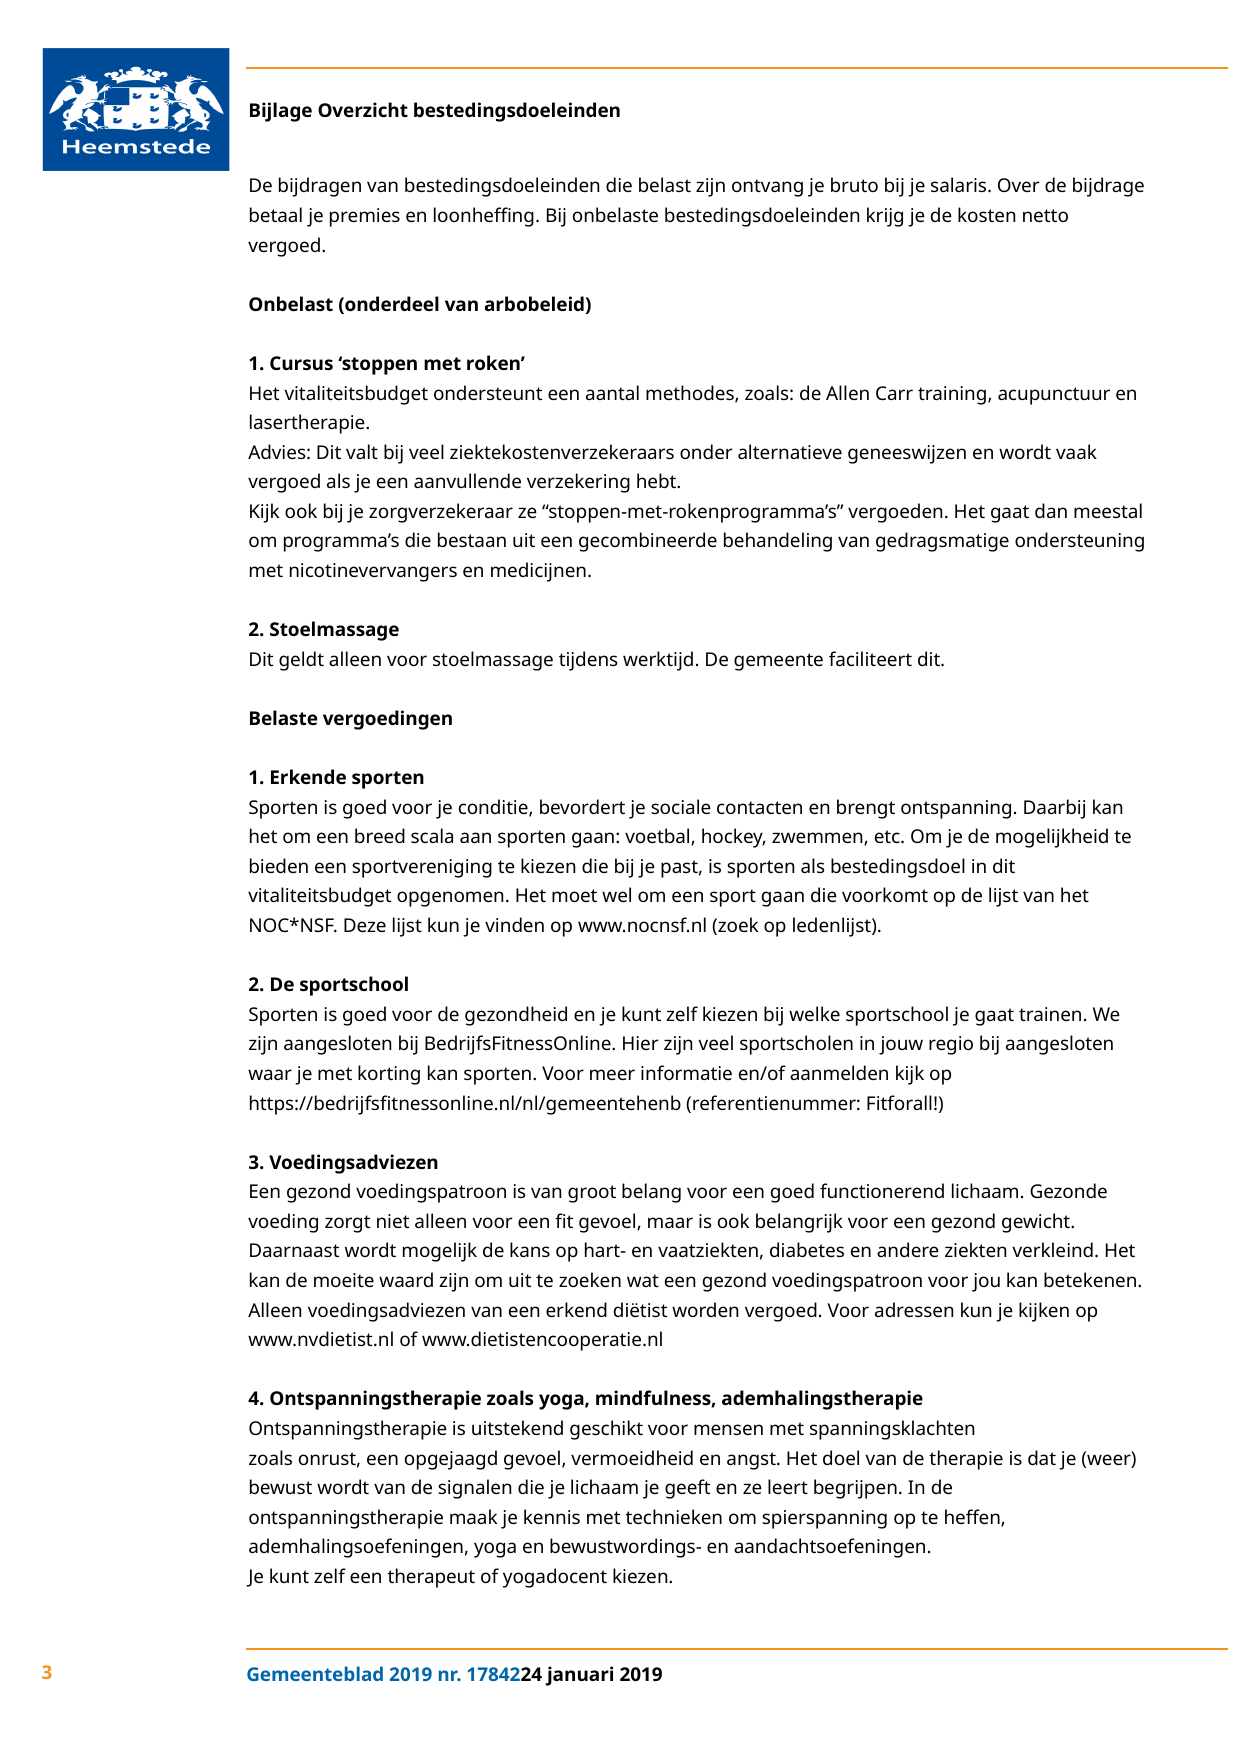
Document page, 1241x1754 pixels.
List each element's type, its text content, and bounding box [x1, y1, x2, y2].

text Dit geldt alleen voor stoelmassage tijdens werktijd. De gemeente faciliteert dit. [248, 646, 1152, 672]
text Een gezond voedingspatroon is van groot belang voor een goed functionerend lichaam. Gezonde voeding zorgt niet alleen voor een fit gevoel, maar is ook belangrijk voor een gezond gewicht. Daarnaast wordt mogelijk de kans op hart- en vaatziekten, diabetes en andere ziekten verkleind. Het kan de moeite waard zijn om uit te zoeken wat een gezond voedingspatroon voor jou kan betekenen. Alleen voedingsadviezen van een erkend diëtist worden vergoed. Voor adressen kun je kijken op www.nvdietist.nl of www.dietistencooperatie.nl [248, 1178, 1152, 1352]
text Het vitaliteitsbudget ondersteunt een aantal methodes, zoals: de Allen Carr training, acupunctuur en lasertherapie. [248, 380, 1152, 435]
text Belaste vergoedingen [248, 705, 1152, 731]
text zoals onrust, een opgejaagd gevoel, vermoeidheid en angst. Het doel van de therapie is dat je (weer) bewust wordt van de signalen die je lichaam je geeft en ze leert begrijpen. In de ontspanningstherapie maak je kennis met technieken om spierspanning op te heffen, ademhalingsoefeningen, yoga en bewustwordings- en aandachtsoefeningen. [248, 1445, 1152, 1559]
text Je kunt zelf een therapeut of yogadocent kiezen. [248, 1563, 1152, 1589]
text Kijk ook bij je zorgverzekeraar ze “stoppen-met-rokenprogramma’s” vergoeden. Het gaat dan meestal om programma’s die bestaan uit een gecombineerde behandeling van gedragsmatige ondersteuning met nicotinevervangers en medicijnen. [248, 498, 1152, 583]
text Sporten is goed voor je conditie, bevordert je sociale contacten en brengt ontspanning. Daarbij kan het om een breed scala aan sporten gaan: voetbal, hockey, zwemmen, etc. Om je de mogelijkheid te bieden een sportvereniging te kiezen die bij je past, is sporten als bestedingsdoel in dit vitaliteitsbudget opgenomen. Het moet wel om een sport gaan die voorkomt op de lijst van het NOC*NSF. Deze lijst kun je vinden op www.nocnsf.nl (zoek op ledenlijst). [248, 794, 1152, 938]
text Bijlage Overzicht bestedingsdoeleinden [248, 95, 1152, 123]
text 1. Erkende sporten [248, 764, 1152, 790]
text 1. Cursus ‘stoppen met roken’ [248, 350, 1152, 376]
text 2. Stoelmassage [248, 616, 1152, 642]
text Sporten is goed voor de gezondheid en je kunt zelf kiezen bij welke sportschool je gaat trainen. We zijn aangesloten bij BedrijfsFitnessOnline. Hier zijn veel sportscholen in jouw regio bij aangesloten waar je met korting kan sporten. Voor meer informatie en/of aanmelden kijk op https://bedrijfsfitnessonline.nl/nl/gemeentehenb (referentienummer: Fitforall!) [248, 1001, 1152, 1115]
text Ontspanningstherapie is uitstekend geschikt voor mensen met spanningsklachten [248, 1415, 1152, 1441]
text 3. Voedingsadviezen [248, 1149, 1152, 1174]
text Onbelast (onderdeel van arbobeleid) [248, 291, 1152, 317]
picture [41, 47, 231, 172]
text 2. De sportschool [248, 971, 1152, 997]
text Advies: Dit valt bij veel ziektekostenverzekeraars onder alternatieve geneeswijzen en wordt vaak vergoed als je een aanvullende verzekering hebt. [248, 439, 1152, 494]
text 4. Ontspanningstherapie zoals yoga, mindfulness, ademhalingstherapie [248, 1386, 1152, 1411]
text De bijdragen van bestedingsdoeleinden die belast zijn ontvang je bruto bij je salaris. Over de bijdrage betaal je premies en loonheffing. Bij onbelaste bestedingsdoeleinden krijg je de kosten netto vergoed. [248, 173, 1152, 257]
